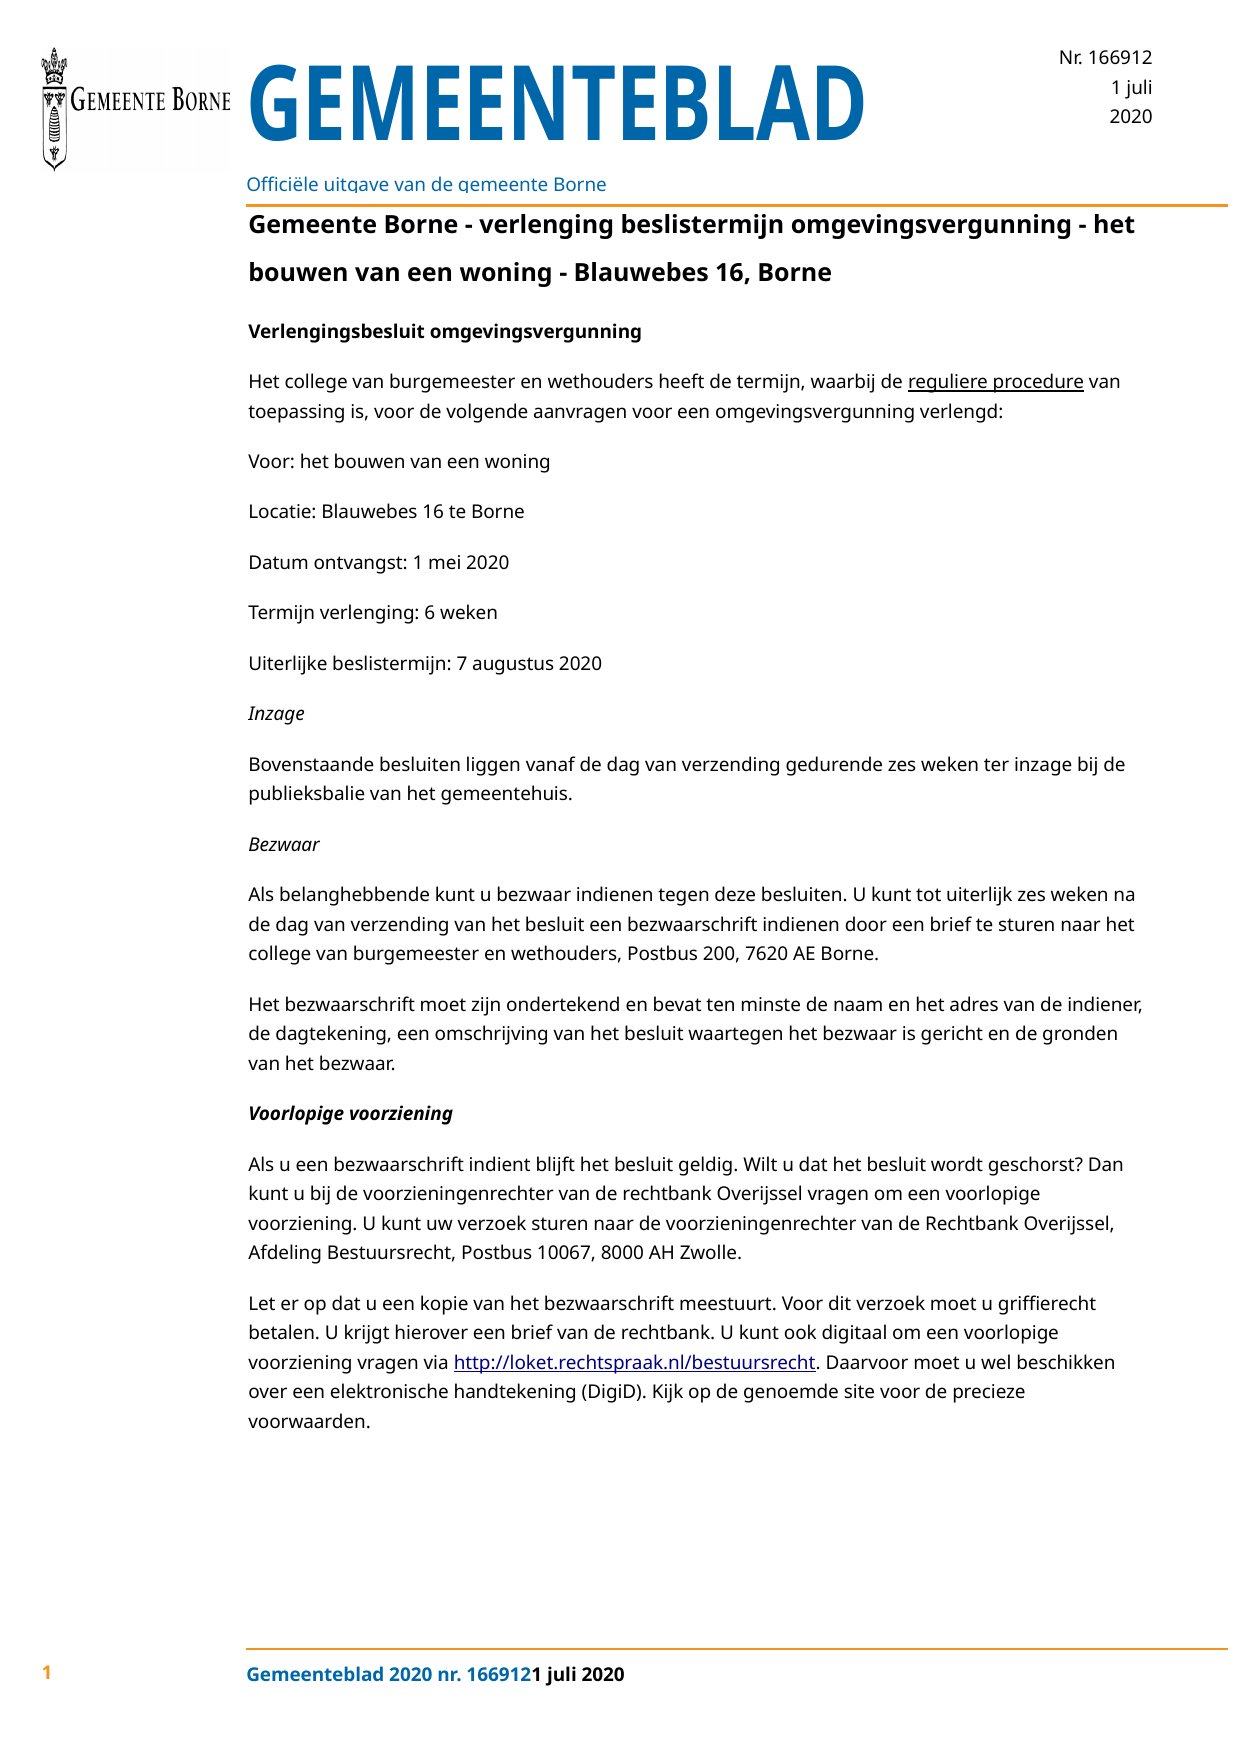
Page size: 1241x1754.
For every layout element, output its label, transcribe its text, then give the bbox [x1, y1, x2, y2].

text Let er op dat u een kopie van het bezwaarschrift meestuurt. Voor dit verzoek moet u griffierecht betalen. U krijgt hierover een brief van de rechtbank. U kunt ook digitaal om een voorlopige voorziening vragen via http://loket.rechtspraak.nl/bestuursrecht. Daarvoor moet u wel beschikken over een elektronische handtekening (DigiD). Kijk op de genoemde site voor de precieze voorwaarden. [248, 1290, 1152, 1434]
text Gemeente Borne - verlenging beslistermijn omgevingsvergunning - het bouwen van een woning - Blauwebes 16, Borne [248, 207, 1152, 288]
text Als u een bezwaarschrift indient blijft het besluit geldig. Wilt u dat het besluit wordt geschorst? Dan kunt u bij de voorzieningenrechter van de rechtbank Overijssel vragen om een voorlopige voorziening. U kunt uw verzoek sturen naar de voorzieningenrechter van de Rechtbank Overijssel, Afdeling Bestuursrecht, Postbus 10067, 8000 AH Zwolle. [248, 1151, 1152, 1265]
text Inzage [248, 700, 1152, 726]
text Voor: het bouwen van een woning [248, 448, 1152, 474]
text Termijn verlenging: 6 weken [248, 599, 1152, 625]
text Het bezwaarschrift moet zijn ondertekend en bevat ten minste de naam en het adres van de indiener, de dagtekening, een omschrijving van het besluit waartegen het bezwaar is gericht en de gronden van het bezwaar. [248, 991, 1152, 1076]
picture [41, 47, 231, 172]
text Verlengingsbesluit omgevingsvergunning [248, 318, 1152, 344]
text Voorlopige voorziening [248, 1100, 1152, 1126]
text Locatie: Blauwebes 16 te Borne [248, 499, 1152, 524]
text Het college van burgemeester en wethouders heeft de termijn, waarbij de reguliere procedure van toepassing is, voor de volgende aanvragen voor een omgevingsvergunning verlengd: [248, 368, 1152, 424]
text Bezwaar [248, 831, 1152, 857]
text Uiterlijke beslistermijn: 7 augustus 2020 [248, 650, 1152, 676]
text Datum ontvangst: 1 mei 2020 [248, 549, 1152, 575]
text Als belanghebbende kunt u bezwaar indienen tegen deze besluiten. U kunt tot uiterlijk zes weken na de dag van verzending van het besluit een bezwaarschrift indienen door een brief te sturen naar het college van burgemeester en wethouders, Postbus 200, 7620 AE Borne. [248, 881, 1152, 966]
text Bovenstaande besluiten liggen vanaf de dag van verzending gedurende zes weken ter inzage bij de publieksbalie van het gemeentehuis. [248, 751, 1152, 806]
